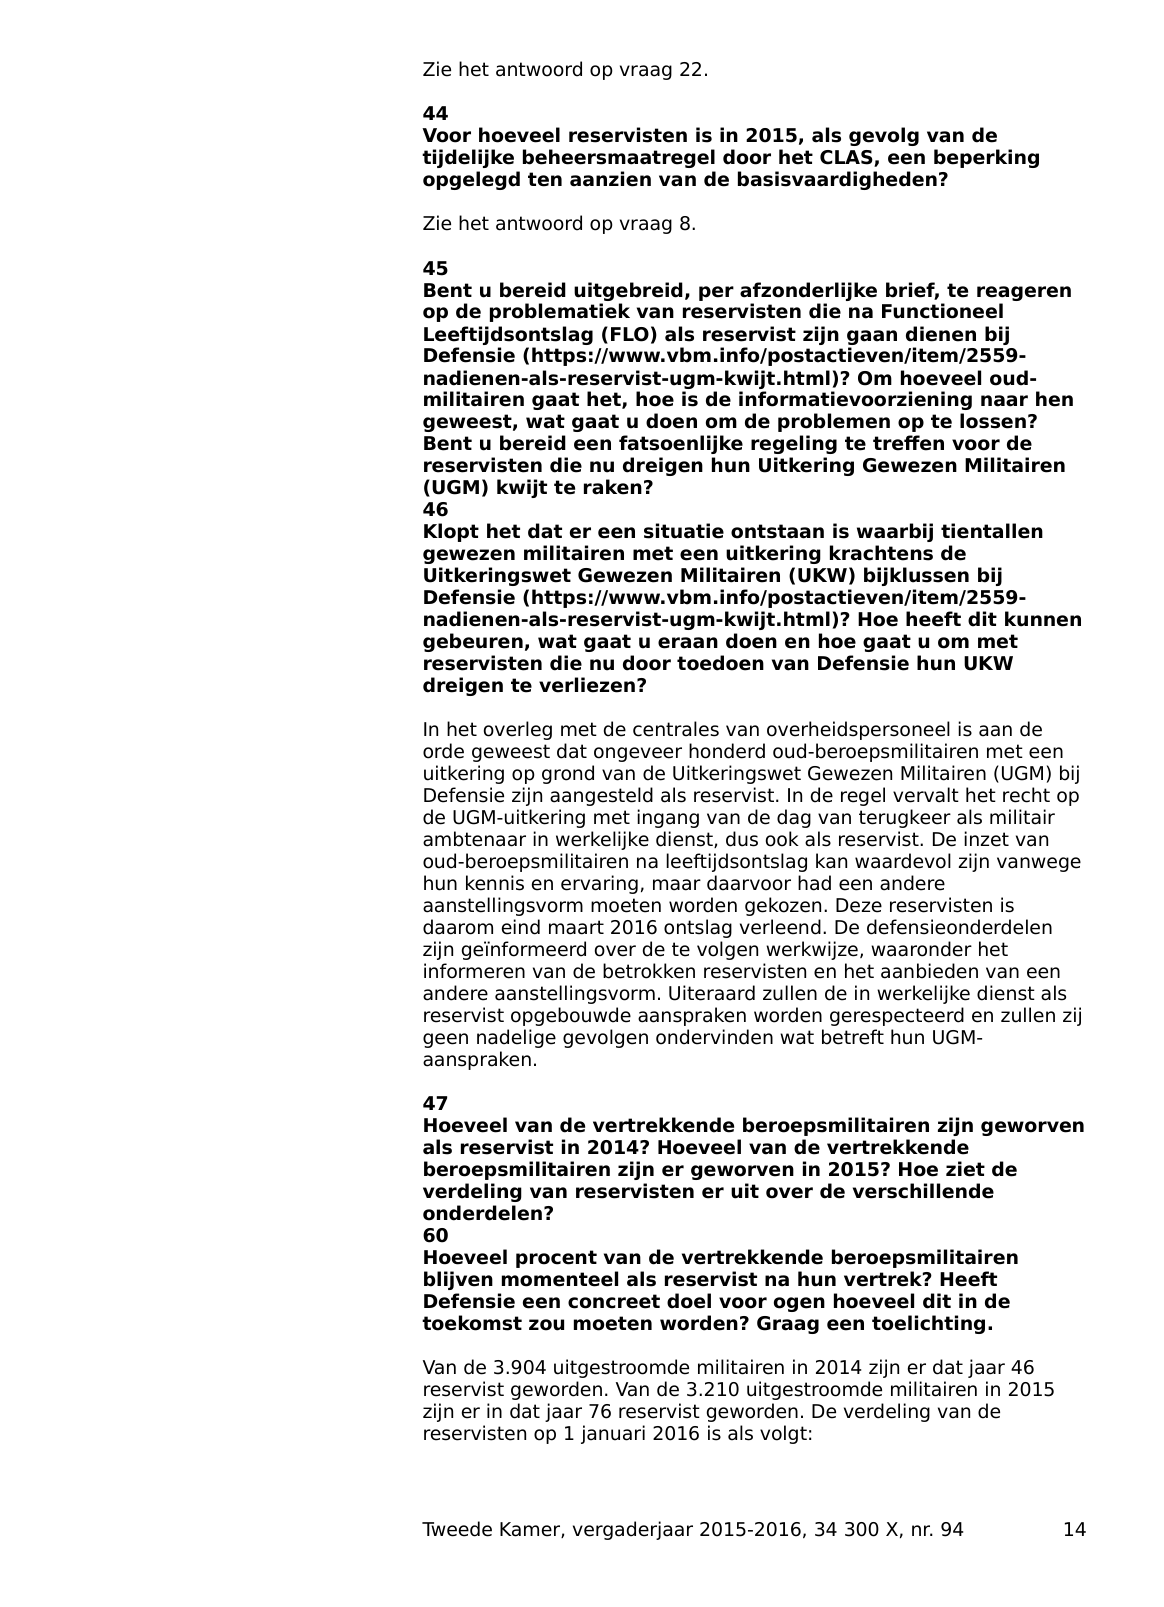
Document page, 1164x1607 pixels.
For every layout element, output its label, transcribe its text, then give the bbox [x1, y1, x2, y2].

text Zie het antwoord op vraag 8. [422, 213, 1087, 235]
text Voor hoeveel reservisten is in 2015, als gevolg van de tijdelijke beheersmaatregel door het CLAS, een beperking opgelegd ten aanzien van de basisvaardigheden? [422, 125, 1087, 191]
text 60 [422, 1225, 1087, 1247]
text 45 [422, 257, 1087, 279]
text Hoeveel van de vertrekkende beroepsmilitairen zijn geworven als reservist in 2014? Hoeveel van de vertrekkende beroepsmilitairen zijn er geworven in 2015? Hoe ziet de verdeling van reservisten er uit over de verschillende onderdelen? [422, 1115, 1087, 1225]
text 46 [422, 499, 1087, 521]
text Zie het antwoord op vraag 22. [422, 59, 1087, 81]
text Bent u bereid uitgebreid, per afzonderlijke brief, te reageren op de problematiek van reservisten die na Functioneel Leeftijdsontslag (FLO) als reservist zijn gaan dienen bij Defensie (https://www.vbm.info/postactieven/item/2559-nadienen-als-reservist-ugm-kwijt.html)? Om hoeveel oud-militairen gaat het, hoe is de informatievoorziening naar hen geweest, wat gaat u doen om de problemen op te lossen? Bent u bereid een fatsoenlijke regeling te treffen voor de reservisten die nu dreigen hun Uitkering Gewezen Militairen (UGM) kwijt te raken? [422, 279, 1087, 499]
text Van de 3.904 uitgestroomde militairen in 2014 zijn er dat jaar 46 reservist geworden. Van de 3.210 uitgestroomde militairen in 2015 zijn er in dat jaar 76 reservist geworden. De verdeling van de reservisten op 1 januari 2016 is als volgt: [422, 1357, 1087, 1445]
text 47 [422, 1093, 1087, 1115]
text Klopt het dat er een situatie ontstaan is waarbij tientallen gewezen militairen met een uitkering krachtens de Uitkeringswet Gewezen Militairen (UKW) bijklussen bij Defensie (https://www.vbm.info/postactieven/item/2559-nadienen-als-reservist-ugm-kwijt.html)? Hoe heeft dit kunnen gebeuren, wat gaat u eraan doen en hoe gaat u om met reservisten die nu door toedoen van Defensie hun UKW dreigen te verliezen? [422, 521, 1087, 697]
text 44 [422, 103, 1087, 125]
text In het overleg met de centrales van overheidspersoneel is aan de orde geweest dat ongeveer honderd oud-beroepsmilitairen met een uitkering op grond van de Uitkeringswet Gewezen Militairen (UGM) bij Defensie zijn aangesteld als reservist. In de regel vervalt het recht op de UGM-uitkering met ingang van de dag van terugkeer als militair ambtenaar in werkelijke dienst, dus ook als reservist. De inzet van oud-beroepsmilitairen na leeftijdsontslag kan waardevol zijn vanwege hun kennis en ervaring, maar daarvoor had een andere aanstellingsvorm moeten worden gekozen. Deze reservisten is daarom eind maart 2016 ontslag verleend. De defensieonderdelen zijn geïnformeerd over de te volgen werkwijze, waaronder het informeren van de betrokken reservisten en het aanbieden van een andere aanstellingsvorm. Uiteraard zullen de in werkelijke dienst als reservist opgebouwde aanspraken worden gerespecteerd en zullen zij geen nadelige gevolgen ondervinden wat betreft hun UGM-aanspraken. [422, 719, 1087, 1071]
text Hoeveel procent van de vertrekkende beroepsmilitairen blijven momenteel als reservist na hun vertrek? Heeft Defensie een concreet doel voor ogen hoeveel dit in de toekomst zou moeten worden? Graag een toelichting. [422, 1247, 1087, 1335]
